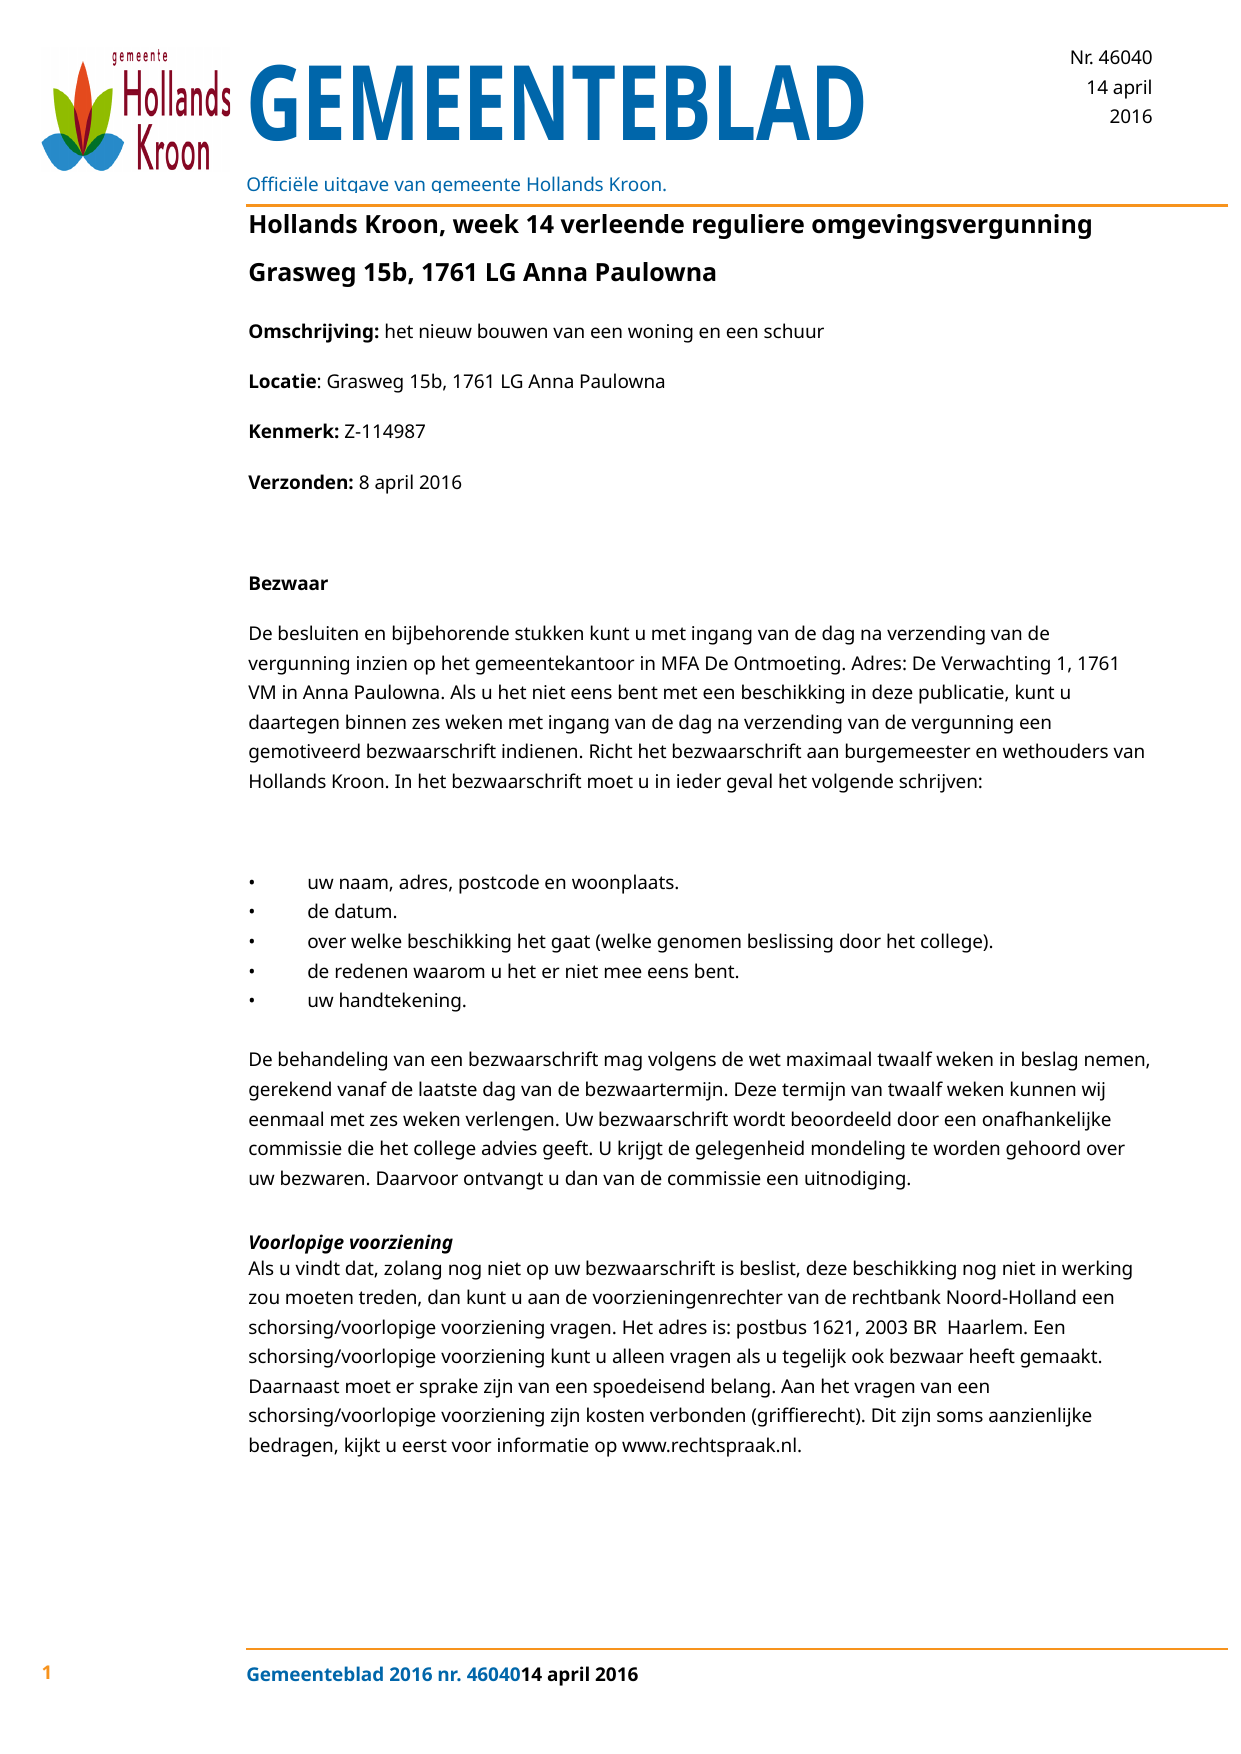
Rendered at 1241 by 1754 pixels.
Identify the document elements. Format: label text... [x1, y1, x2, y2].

picture [41, 47, 231, 172]
text Voorlopige voorziening [248, 1229, 1152, 1255]
text Kenmerk: Z-114987 [248, 419, 1152, 444]
text De besluiten en bijbehorende stukken kunt u met ingang van de dag na verzending van de vergunning inzien op het gemeentekantoor in MFA De Ontmoeting. Adres: De Verwachting 1, 1761 VM in Anna Paulowna. Als u het niet eens bent met een beschikking in deze publicatie, kunt u daartegen binnen zes weken met ingang van de dag na verzending van de vergunning een gemotiveerd bezwaarschrift indienen. Richt het bezwaarschrift aan burgemeester en wethouders van Hollands Kroon. In het bezwaarschrift moet u in ieder geval het volgende schrijven: [248, 620, 1152, 794]
list de redenen waarom u het er niet mee eens bent. [248, 958, 1152, 984]
text Locatie: Grasweg 15b, 1761 LG Anna Paulowna [248, 368, 1152, 394]
list uw naam, adres, postcode en woonplaats. [248, 869, 1152, 895]
text Bezwaar [248, 570, 1152, 596]
text Omschrijving: het nieuw bouwen van een woning en een schuur [248, 318, 1152, 344]
list uw handtekening. [248, 987, 1152, 1013]
text Verzonden: 8 april 2016 [248, 469, 1152, 495]
text Als u vindt dat, zolang nog niet op uw bezwaarschrift is beslist, deze beschikking nog niet in werking zou moeten treden, dan kunt u aan de voorzieningenrechter van de rechtbank Noord-Holland een schorsing/voorlopige voorziening vragen. Het adres is: postbus 1621, 2003 BR Haarlem. Een schorsing/voorlopige voorziening kunt u alleen vragen als u tegelijk ook bezwaar heeft gemaakt. Daarnaast moet er sprake zijn van een spoedeisend belang. Aan het vragen van een schorsing/voorlopige voorziening zijn kosten verbonden (griffierecht). Dit zijn soms aanzienlijke bedragen, kijkt u eerst voor informatie op www.rechtspraak.nl. [248, 1255, 1152, 1458]
list de datum. [248, 899, 1152, 924]
text Hollands Kroon, week 14 verleende reguliere omgevingsvergunning Grasweg 15b, 1761 LG Anna Paulowna [248, 207, 1152, 288]
text De behandeling van een bezwaarschrift mag volgens de wet maximaal twaalf weken in beslag nemen, gerekend vanaf de laatste dag van de bezwaartermijn. Deze termijn van twaalf weken kunnen wij eenmaal met zes weken verlengen. Uw bezwaarschrift wordt beoordeeld door een onafhankelijke commissie die het college advies geeft. U krijgt de gelegenheid mondeling te worden gehoord over uw bezwaren. Daarvoor ontvangt u dan van de commissie een uitnodiging. [248, 1047, 1152, 1191]
list over welke beschikking het gaat (welke genomen beslissing door het college). [248, 928, 1152, 954]
